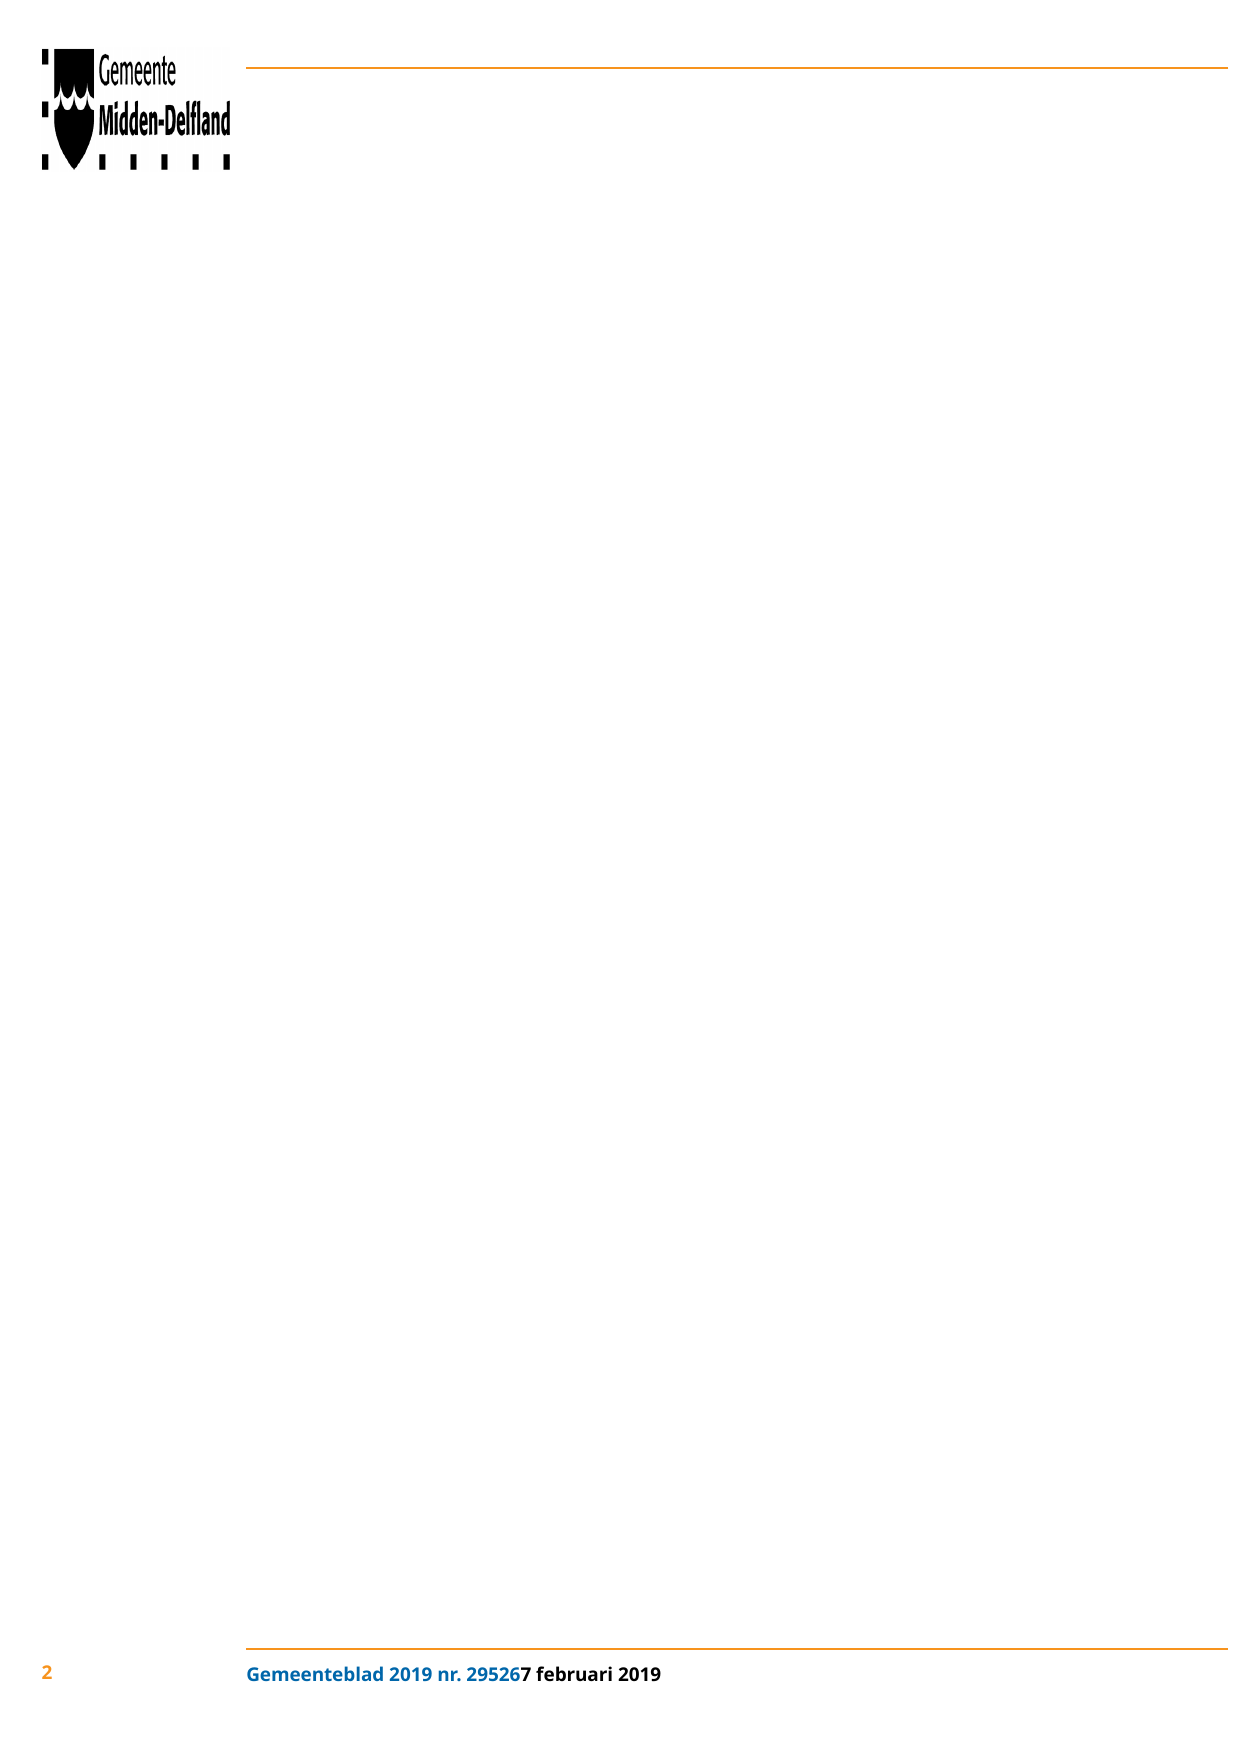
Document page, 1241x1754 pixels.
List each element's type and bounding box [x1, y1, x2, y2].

picture [41, 47, 231, 172]
